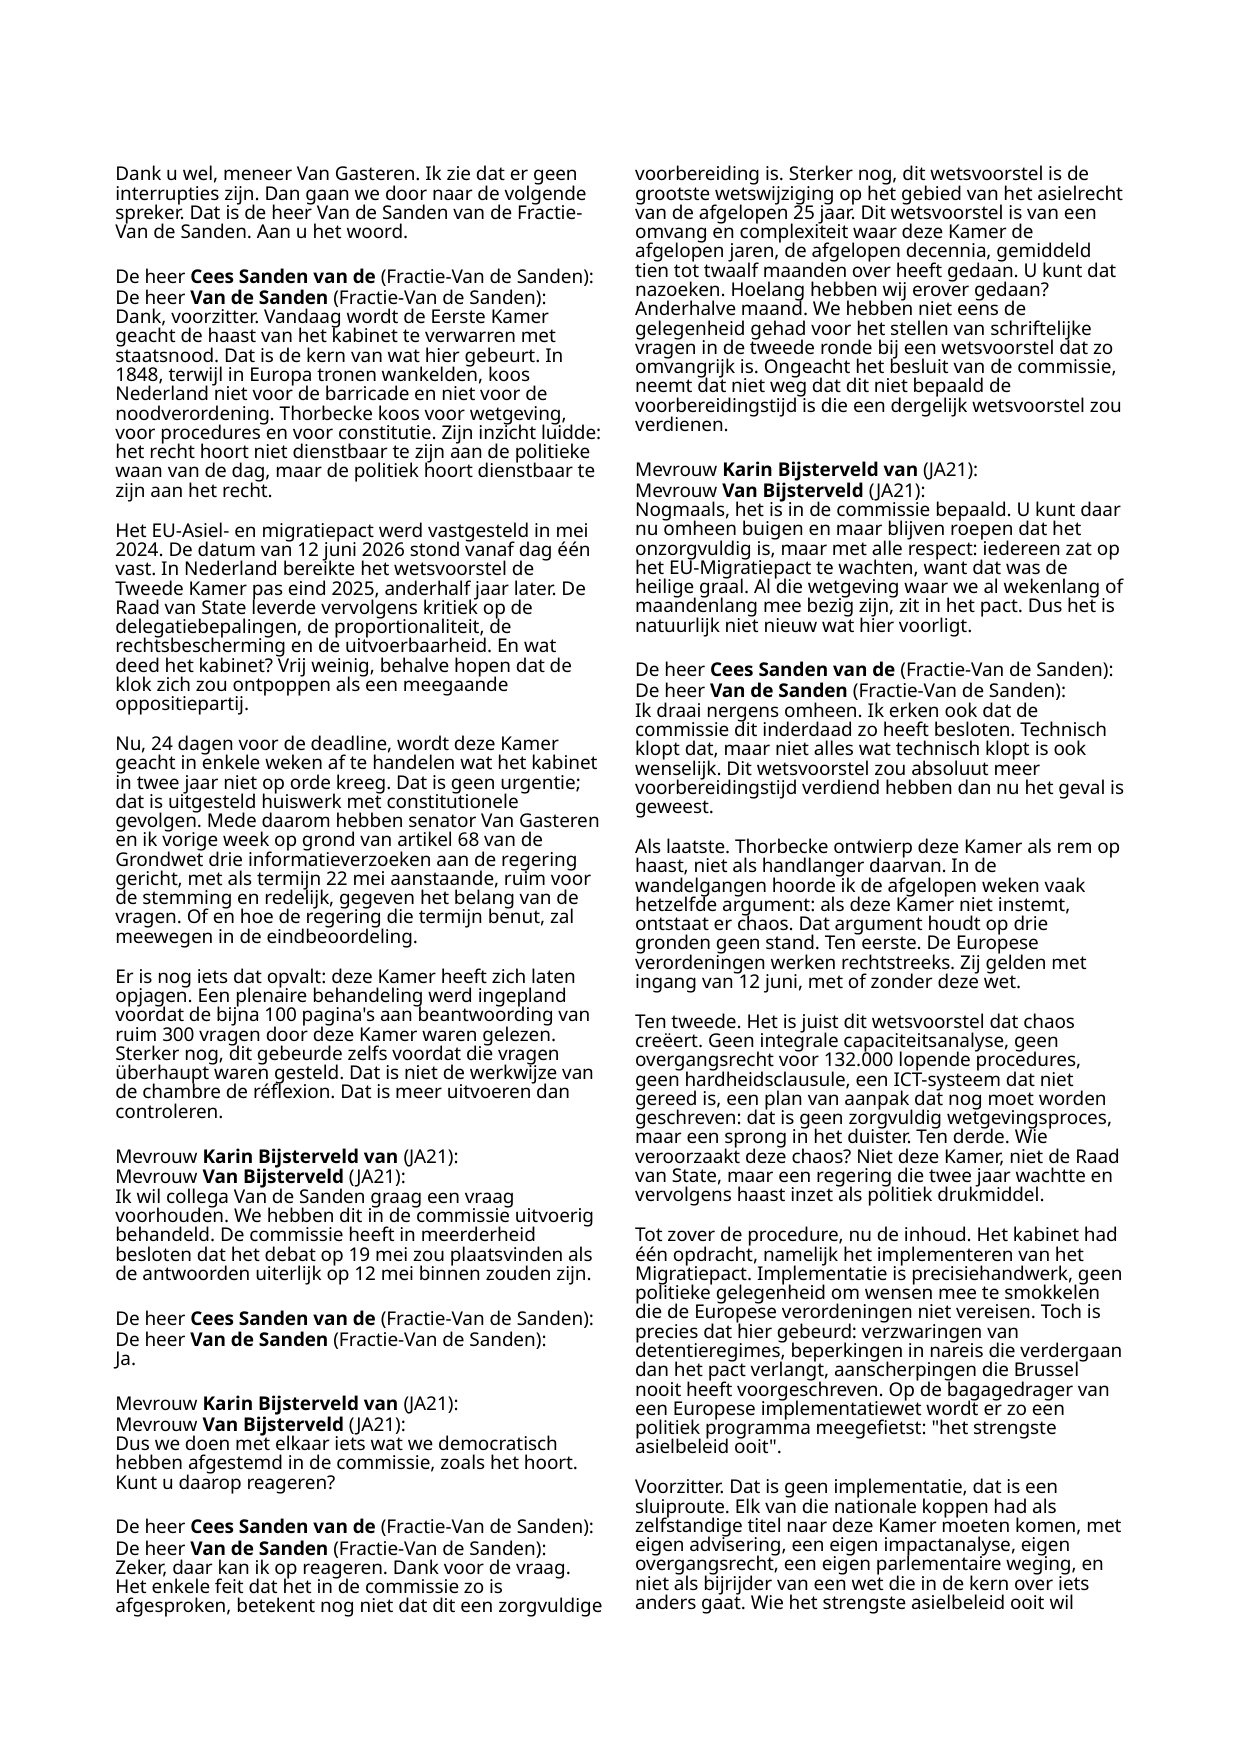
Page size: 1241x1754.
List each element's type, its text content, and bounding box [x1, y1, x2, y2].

text De heer Van de Sanden (Fractie-Van de Sanden): [635, 682, 1125, 702]
text Als laatste. Thorbecke ontwierp deze Kamer als rem op haast, niet als handlanger daarvan. In de wandelgangen hoorde ik de afgelopen weken vaak hetzelfde argument: als deze Kamer niet instemt, ontstaat er chaos. Dat argument houdt op drie gronden geen stand. Ten eerste. De Europese verordeningen werken rechtstreeks. Zij gelden met ingang van 12 juni, met of zonder deze wet. [635, 838, 1125, 992]
text Mevrouw Van Bijsterveld (JA21): [115, 1416, 605, 1435]
text Dank u wel, meneer Van Gasteren. Ik zie dat er geen interrupties zijn. Dan gaan we door naar de volgende spreker. Dat is de heer Van de Sanden van de Fractie-Van de Sanden. Aan u het woord. [115, 165, 605, 242]
text De heer Van de Sanden (Fractie-Van de Sanden): [115, 1331, 605, 1350]
text De heer Cees Sanden van de (Fractie-Van de Sanden): [115, 263, 605, 289]
text Het EU-Asiel- en migratiepact werd vastgesteld in mei 2024. De datum van 12 juni 2026 stond vanaf dag één vast. In Nederland bereikte het wetsvoorstel de Tweede Kamer pas eind 2025, anderhalf jaar later. De Raad van State leverde vervolgens kritiek op de delegatiebepalingen, de proportionaliteit, de rechtsbescherming en de uitvoerbaarheid. En wat deed het kabinet? Vrij weinig, behalve hopen dat de klok zich zou ontpoppen als een meegaande oppositiepartij. [115, 522, 605, 714]
text Dus we doen met elkaar iets wat we democratisch hebben afgestemd in de commissie, zoals het hoort. Kunt u daarop reageren? [115, 1435, 605, 1493]
text Dank, voorzitter. Vandaag wordt de Eerste Kamer geacht de haast van het kabinet te verwarren met staatsnood. Dat is de kern van wat hier gebeurt. In 1848, terwijl in Europa tronen wankelden, koos Nederland niet voor de barricade en niet voor de noodverordening. Thorbecke koos voor wetgeving, voor procedures en voor constitutie. Zijn inzicht luidde: het recht hoort niet dienstbaar te zijn aan de politieke waan van de dag, maar de politiek hoort dienstbaar te zijn aan het recht. [115, 308, 605, 501]
text Er is nog iets dat opvalt: deze Kamer heeft zich laten opjagen. Een plenaire behandeling werd ingepland voordat de bijna 100 pagina's aan beantwoording van ruim 300 vragen door deze Kamer waren gelezen. Sterker nog, dit gebeurde zelfs voordat die vragen überhaupt waren gesteld. Dat is niet de werkwijze van de chambre de réflexion. Dat is meer uitvoeren dan controleren. [115, 968, 605, 1122]
text De heer Van de Sanden (Fractie-Van de Sanden): [115, 1539, 605, 1559]
text De heer Cees Sanden van de (Fractie-Van de Sanden): [115, 1305, 605, 1331]
text Tot zover de procedure, nu de inhoud. Het kabinet had één opdracht, namelijk het implementeren van het Migratiepact. Implementatie is precisiehandwerk, geen politieke gelegenheid om wensen mee te smokkelen die de Europese verordeningen niet vereisen. Toch is precies dat hier gebeurd: verzwaringen van detentieregimes, beperkingen in nareis die verdergaan dan het pact verlangt, aanscherpingen die Brussel nooit heeft voorgeschreven. Op de bagagedrager van een Europese implementatiewet wordt er zo een politiek programma meegefietst: "het strengste asielbeleid ooit". [635, 1226, 1125, 1458]
text Mevrouw Van Bijsterveld (JA21): [115, 1168, 605, 1188]
text Ten tweede. Het is juist dit wetsvoorstel dat chaos creëert. Geen integrale capaciteitsanalyse, geen overgangsrecht voor 132.000 lopende procedures, geen hardheidsclausule, een ICT-systeem dat niet gereed is, een plan van aanpak dat nog moet worden geschreven: dat is geen zorgvuldig wetgevingsproces, maar een sprong in het duister. Ten derde. Wie veroorzaakt deze chaos? Niet deze Kamer, niet de Raad van State, maar een regering die twee jaar wachtte en vervolgens haast inzet als politiek drukmiddel. [635, 1013, 1125, 1206]
text Mevrouw Karin Bijsterveld van (JA21): [115, 1390, 605, 1416]
text Nu, 24 dagen voor de deadline, wordt deze Kamer geacht in enkele weken af te handelen wat het kabinet in twee jaar niet op orde kreeg. Dat is geen urgentie; dat is uitgesteld huiswerk met constitutionele gevolgen. Mede daarom hebben senator Van Gasteren en ik vorige week op grond van artikel 68 van de Grondwet drie informatieverzoeken aan de regering gericht, met als termijn 22 mei aanstaande, ruim voor de stemming en redelijk, gegeven het belang van de vragen. Of en hoe de regering die termijn benut, zal meewegen in de eindbeoordeling. [115, 735, 605, 947]
text Zeker, daar kan ik op reageren. Dank voor de vraag. Het enkele feit dat het in de commissie zo is afgesproken, betekent nog niet dat dit een zorgvuldige [115, 1559, 605, 1617]
text De heer Cees Sanden van de (Fractie-Van de Sanden): [115, 1514, 605, 1539]
text De heer Cees Sanden van de (Fractie-Van de Sanden): [635, 657, 1125, 682]
text Ik wil collega Van de Sanden graag een vraag voorhouden. We hebben dit in de commissie uitvoerig behandeld. De commissie heeft in meerderheid besloten dat het debat op 19 mei zou plaatsvinden als de antwoorden uiterlijk op 12 mei binnen zouden zijn. [115, 1188, 605, 1284]
text Mevrouw Van Bijsterveld (JA21): [635, 482, 1125, 501]
text Mevrouw Karin Bijsterveld van (JA21): [635, 456, 1125, 482]
text Ik draai nergens omheen. Ik erken ook dat de commissie dit inderdaad zo heeft besloten. Technisch klopt dat, maar niet alles wat technisch klopt is ook wenselijk. Dit wetsvoorstel zou absoluut meer voorbereidingstijd verdiend hebben dan nu het geval is geweest. [635, 702, 1125, 817]
text Ja. [115, 1350, 605, 1369]
text Voorzitter. Dat is geen implementatie, dat is een sluiproute. Elk van die nationale koppen had als zelfstandige titel naar deze Kamer moeten komen, met eigen advisering, een eigen impactanalyse, eigen overgangsrecht, een eigen parlementaire weging, en niet als bijrijder van een wet die in de kern over iets anders gaat. Wie het strengste asielbeleid ooit wil [635, 1478, 1125, 1613]
text Nogmaals, het is in de commissie bepaald. U kunt daar nu omheen buigen en maar blijven roepen dat het onzorgvuldig is, maar met alle respect: iedereen zat op het EU-Migratiepact te wachten, want dat was de heilige graal. Al die wetgeving waar we al wekenlang of maandenlang mee bezig zijn, zit in het pact. Dus het is natuurlijk niet nieuw wat hier voorligt. [635, 501, 1125, 636]
text Mevrouw Karin Bijsterveld van (JA21): [115, 1143, 605, 1168]
text De heer Van de Sanden (Fractie-Van de Sanden): [115, 289, 605, 308]
text voorbereiding is. Sterker nog, dit wetsvoorstel is de grootste wetswijziging op het gebied van het asielrecht van de afgelopen 25 jaar. Dit wetsvoorstel is van een omvang en complexiteit waar deze Kamer de afgelopen jaren, de afgelopen decennia, gemiddeld tien tot twaalf maanden over heeft gedaan. U kunt dat nazoeken. Hoelang hebben wij erover gedaan? Anderhalve maand. We hebben niet eens de gelegenheid gehad voor het stellen van schriftelijke vragen in de tweede ronde bij een wetsvoorstel dat zo omvangrijk is. Ongeacht het besluit van de commissie, neemt dat niet weg dat dit niet bepaald de voorbereidingstijd is die een dergelijk wetsvoorstel zou verdienen. [635, 165, 1125, 435]
